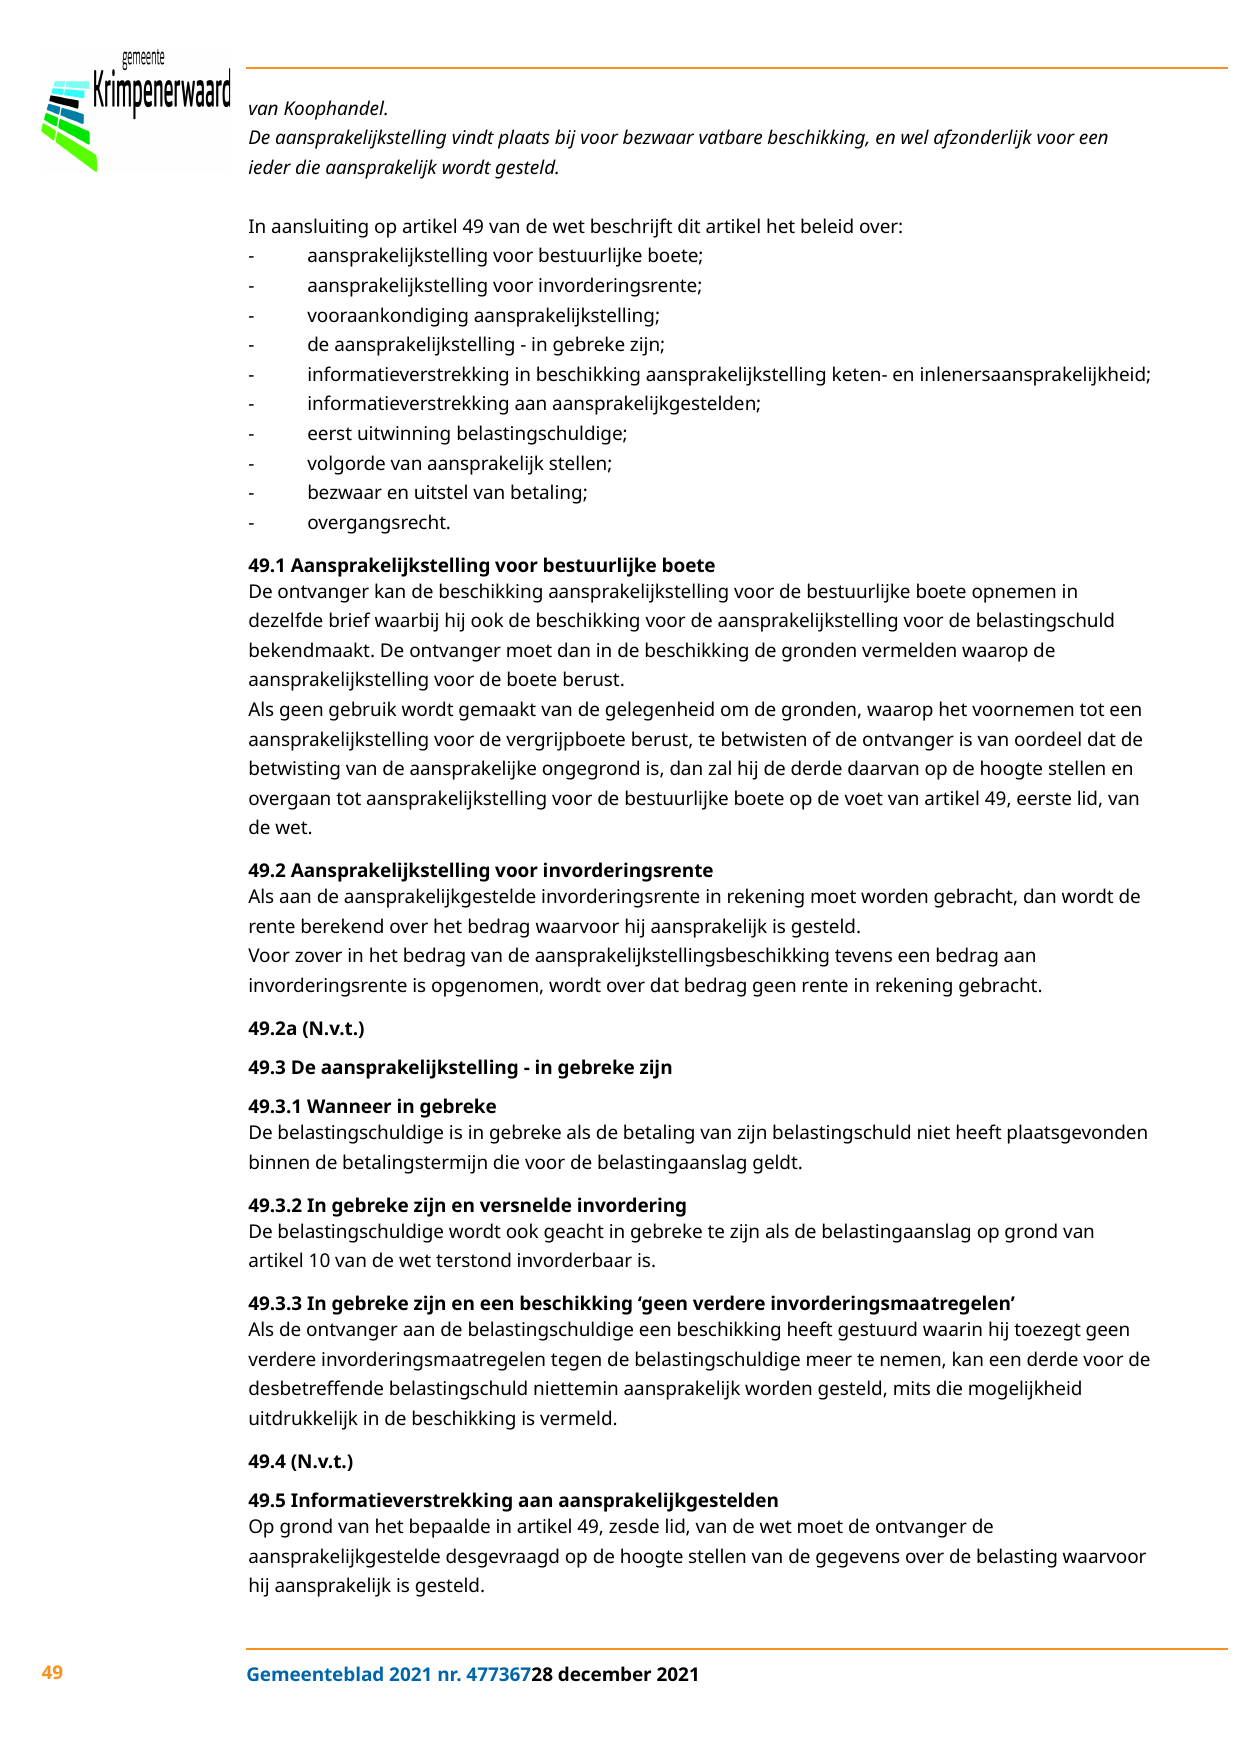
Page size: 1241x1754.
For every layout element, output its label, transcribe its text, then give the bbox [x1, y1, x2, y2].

list bezwaar en uitstel van betaling; [248, 479, 1152, 505]
text De belastingschuldige is in gebreke als de betaling van zijn belastingschuld niet heeft plaatsgevonden binnen de betalingstermijn die voor de belastingaanslag geldt. [248, 1119, 1152, 1175]
list informatieverstrekking aan aansprakelijkgestelden; [248, 391, 1152, 416]
list informatieverstrekking in beschikking aansprakelijkstelling keten- en inlenersaansprakelijkheid; [248, 361, 1152, 387]
list de aansprakelijkstelling - in gebreke zijn; [248, 331, 1152, 357]
text Als geen gebruik wordt gemaakt van de gelegenheid om de gronden, waarop het voornemen tot een aansprakelijkstelling voor de vergrijpboete berust, te betwisten of de ontvanger is van oordeel dat de betwisting van de aansprakelijke ongegrond is, dan zal hij de derde daarvan op de hoogte stellen en overgaan tot aansprakelijkstelling voor de bestuurlijke boete op de voet van artikel 49, eerste lid, van de wet. [248, 696, 1152, 840]
list eerst uitwinning belastingschuldige; [248, 420, 1152, 446]
text 49.3.3 In gebreke zijn en een beschikking ‘geen verdere invorderingsmaatregelen’ [248, 1291, 1152, 1316]
text De aansprakelijkstelling vindt plaats bij voor bezwaar vatbare beschikking, en wel afzonderlijk voor een ieder die aansprakelijk wordt gesteld. [248, 124, 1152, 180]
list overgangsrecht. [248, 509, 1152, 535]
text Op grond van het bepaalde in artikel 49, zesde lid, van de wet moet de ontvanger de aansprakelijkgestelde desgevraagd op de hoogte stellen van de gegevens over de belasting waarvoor hij aansprakelijk is gesteld. [248, 1513, 1152, 1598]
picture [41, 47, 231, 172]
text Als de ontvanger aan de belastingschuldige een beschikking heeft gestuurd waarin hij toezegt geen verdere invorderingsmaatregelen tegen de belastingschuldige meer te nemen, kan een derde voor de desbetreffende belastingschuld niettemin aansprakelijk worden gesteld, mits die mogelijkheid uitdrukkelijk in de beschikking is vermeld. [248, 1316, 1152, 1431]
text van Koophandel. [248, 95, 1152, 121]
text 49.3 De aansprakelijkstelling - in gebreke zijn [248, 1054, 1152, 1080]
list volgorde van aansprakelijk stellen; [248, 450, 1152, 476]
list aansprakelijkstelling voor invorderingsrente; [248, 272, 1152, 298]
text 49.3.2 In gebreke zijn en versnelde invordering [248, 1192, 1152, 1218]
text De belastingschuldige wordt ook geacht in gebreke te zijn als de belastingaanslag op grond van artikel 10 van de wet terstond invorderbaar is. [248, 1218, 1152, 1273]
text 49.5 Informatieverstrekking aan aansprakelijkgestelden [248, 1487, 1152, 1513]
text In aansluiting op artikel 49 van de wet beschrijft dit artikel het beleid over: [248, 213, 1152, 239]
text 49.4 (N.v.t.) [248, 1448, 1152, 1474]
text Als aan de aansprakelijkgestelde invorderingsrente in rekening moet worden gebracht, dan wordt de rente berekend over het bedrag waarvoor hij aansprakelijk is gesteld. [248, 883, 1152, 939]
list aansprakelijkstelling voor bestuurlijke boete; [248, 243, 1152, 268]
text Voor zover in het bedrag van de aansprakelijkstellingsbeschikking tevens een bedrag aan invorderingsrente is opgenomen, wordt over dat bedrag geen rente in rekening gebracht. [248, 942, 1152, 998]
text 49.2 Aansprakelijkstelling voor invorderingsrente [248, 858, 1152, 883]
text 49.3.1 Wanneer in gebreke [248, 1094, 1152, 1119]
text De ontvanger kan de beschikking aansprakelijkstelling voor de bestuurlijke boete opnemen in dezelfde brief waarbij hij ook de beschikking voor de aansprakelijkstelling voor de belastingschuld bekendmaakt. De ontvanger moet dan in de beschikking de gronden vermelden waarop de aansprakelijkstelling voor de boete berust. [248, 578, 1152, 692]
text 49.1 Aansprakelijkstelling voor bestuurlijke boete [248, 552, 1152, 578]
list vooraankondiging aansprakelijkstelling; [248, 302, 1152, 328]
text 49.2a (N.v.t.) [248, 1015, 1152, 1041]
